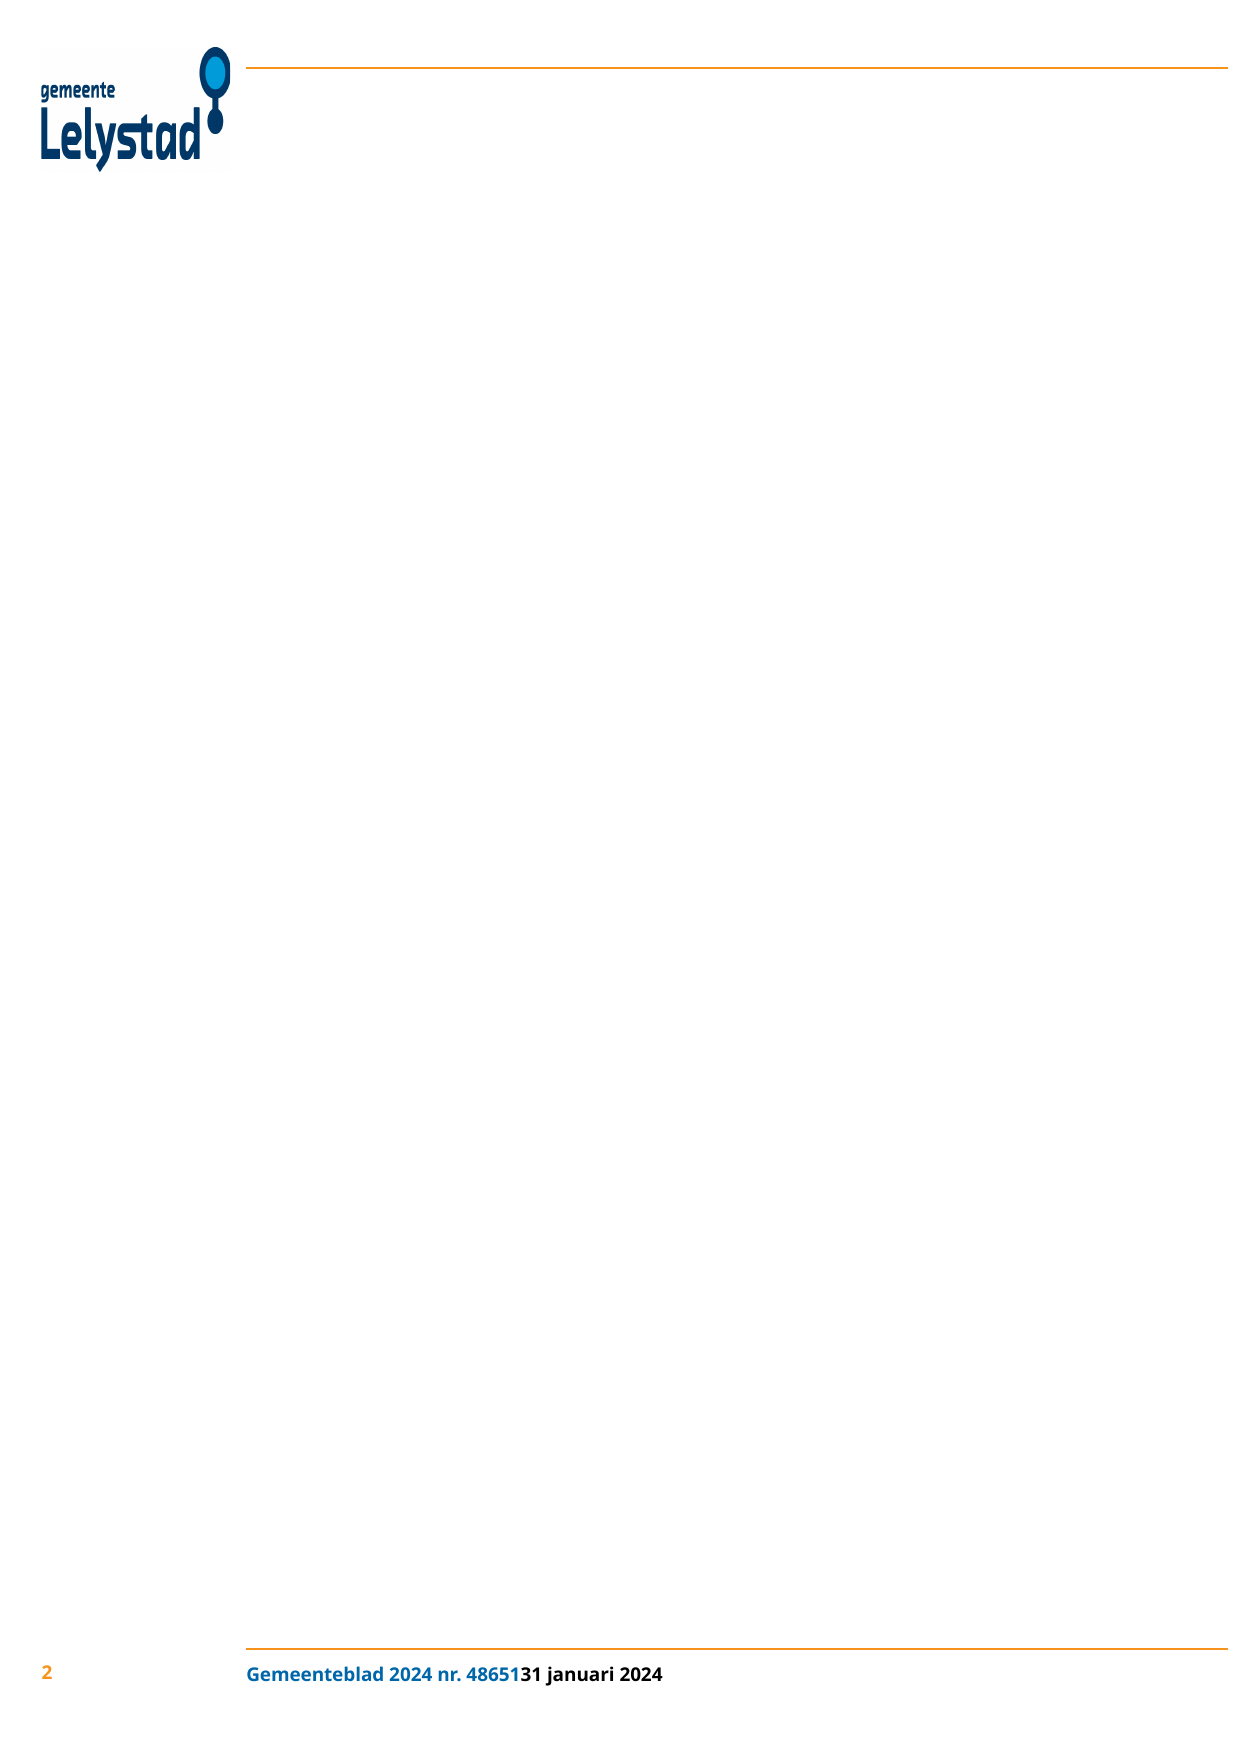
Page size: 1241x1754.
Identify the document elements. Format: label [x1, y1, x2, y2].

picture [41, 47, 231, 172]
